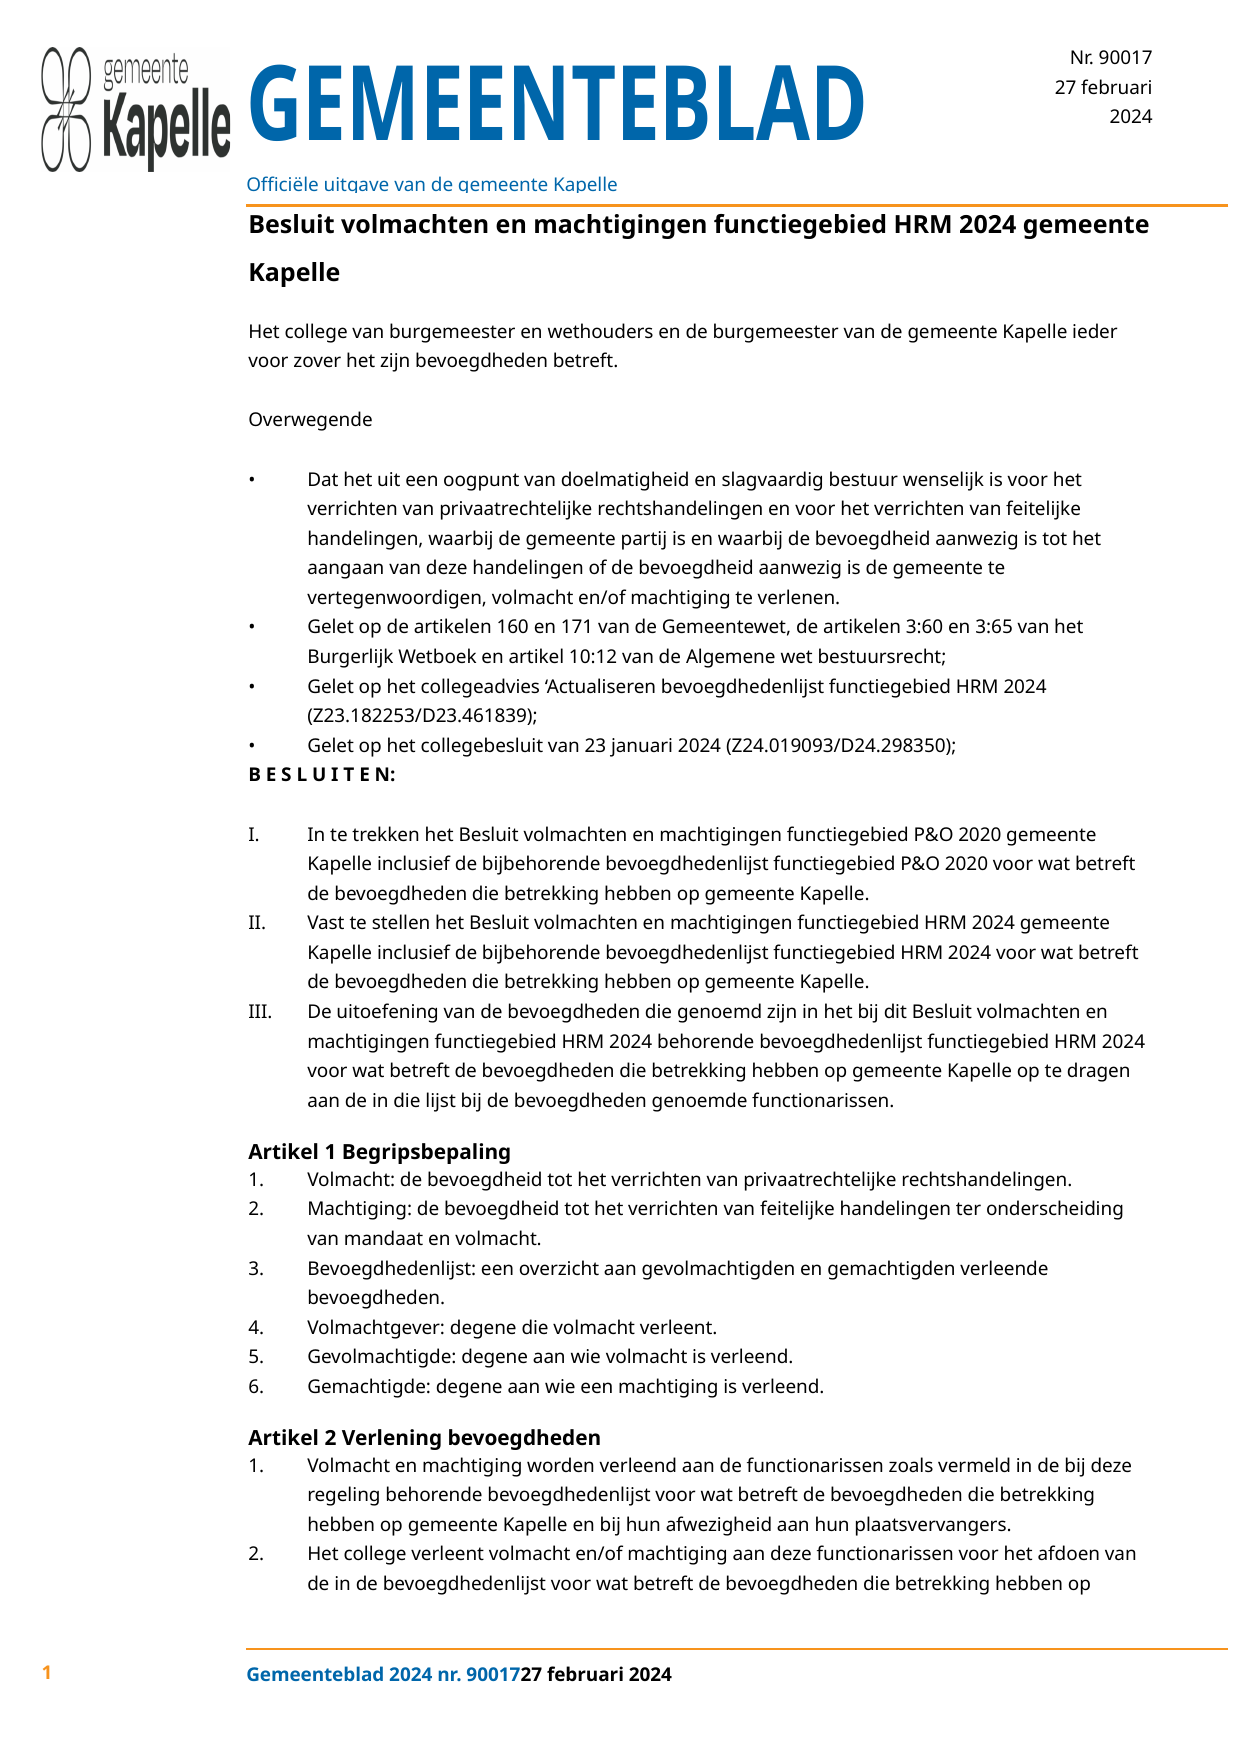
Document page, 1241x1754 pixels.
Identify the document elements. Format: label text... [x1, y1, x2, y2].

text Besluit volmachten en machtigingen functiegebied HRM 2024 gemeente Kapelle [248, 207, 1152, 288]
list Gelet op het collegeadvies ‘Actualiseren bevoegdhedenlijst functiegebied HRM 2024 (Z23.182253/D23.461839); [248, 673, 1152, 728]
text Het college van burgemeester en wethouders en de burgemeester van de gemeente Kapelle ieder voor zover het zijn bevoegdheden betreft. [248, 318, 1152, 373]
picture [41, 47, 231, 172]
list Gelet op de artikelen 160 en 171 van de Gemeentewet, de artikelen 3:60 en 3:65 van het Burgerlijk Wetboek en artikel 10:12 van de Algemene wet bestuursrecht; [248, 614, 1152, 669]
text Overwegende [248, 407, 1152, 432]
text Artikel 2 Verlening bevoegdheden [248, 1423, 1152, 1452]
list Vast te stellen het Besluit volmachten en machtigingen functiegebied HRM 2024 gemeente Kapelle inclusief de bijbehorende bevoegdhedenlijst functiegebied HRM 2024 voor wat betreft de bevoegdheden die betrekking hebben op gemeente Kapelle. [248, 909, 1152, 994]
list Gelet op het collegebesluit van 23 januari 2024 (Z24.019093/D24.298350); [248, 732, 1152, 758]
list Dat het uit een oogpunt van doelmatigheid en slagvaardig bestuur wenselijk is voor het verrichten van privaatrechtelijke rechtshandelingen en voor het verrichten van feitelijke handelingen, waarbij de gemeente partij is en waarbij de bevoegdheid aanwezig is tot het aangaan van deze handelingen of de bevoegdheid aanwezig is de gemeente te vertegenwoordigen, volmacht en/of machtiging te verlenen. [248, 466, 1152, 610]
text Artikel 1 Begripsbepaling [248, 1137, 1152, 1166]
list Machtiging: de bevoegdheid tot het verrichten van feitelijke handelingen ter onderscheiding van mandaat en volmacht. [248, 1196, 1152, 1251]
list Bevoegdhedenlijst: een overzicht aan gevolmachtigden en gemachtigden verleende bevoegdheden. [248, 1255, 1152, 1310]
text B E S L U I T E N: [248, 762, 1152, 787]
list Gemachtigde: degene aan wie een machtiging is verleend. [248, 1373, 1152, 1399]
list Volmachtgever: degene die volmacht verleent. [248, 1314, 1152, 1339]
list In te trekken het Besluit volmachten en machtigingen functiegebied P&O 2020 gemeente Kapelle inclusief de bijbehorende bevoegdhedenlijst functiegebied P&O 2020 voor wat betreft de bevoegdheden die betrekking hebben op gemeente Kapelle. [248, 821, 1152, 906]
list Het college verleent volmacht en/of machtiging aan deze functionarissen voor het afdoen van de in de bevoegdhedenlijst voor wat betreft de bevoegdheden die betrekking hebben op [248, 1541, 1152, 1596]
list Gevolmachtigde: degene aan wie volmacht is verleend. [248, 1343, 1152, 1369]
list Volmacht en machtiging worden verleend aan de functionarissen zoals vermeld in de bij deze regeling behorende bevoegdhedenlijst voor wat betreft de bevoegdheden die betrekking hebben op gemeente Kapelle en bij hun afwezigheid aan hun plaatsvervangers. [248, 1452, 1152, 1537]
list Volmacht: de bevoegdheid tot het verrichten van privaatrechtelijke rechtshandelingen. [248, 1166, 1152, 1192]
list De uitoefening van de bevoegdheden die genoemd zijn in het bij dit Besluit volmachten en machtigingen functiegebied HRM 2024 behorende bevoegdhedenlijst functiegebied HRM 2024 voor wat betreft de bevoegdheden die betrekking hebben op gemeente Kapelle op te dragen aan de in die lijst bij de bevoegdheden genoemde functionarissen. [248, 998, 1152, 1113]
